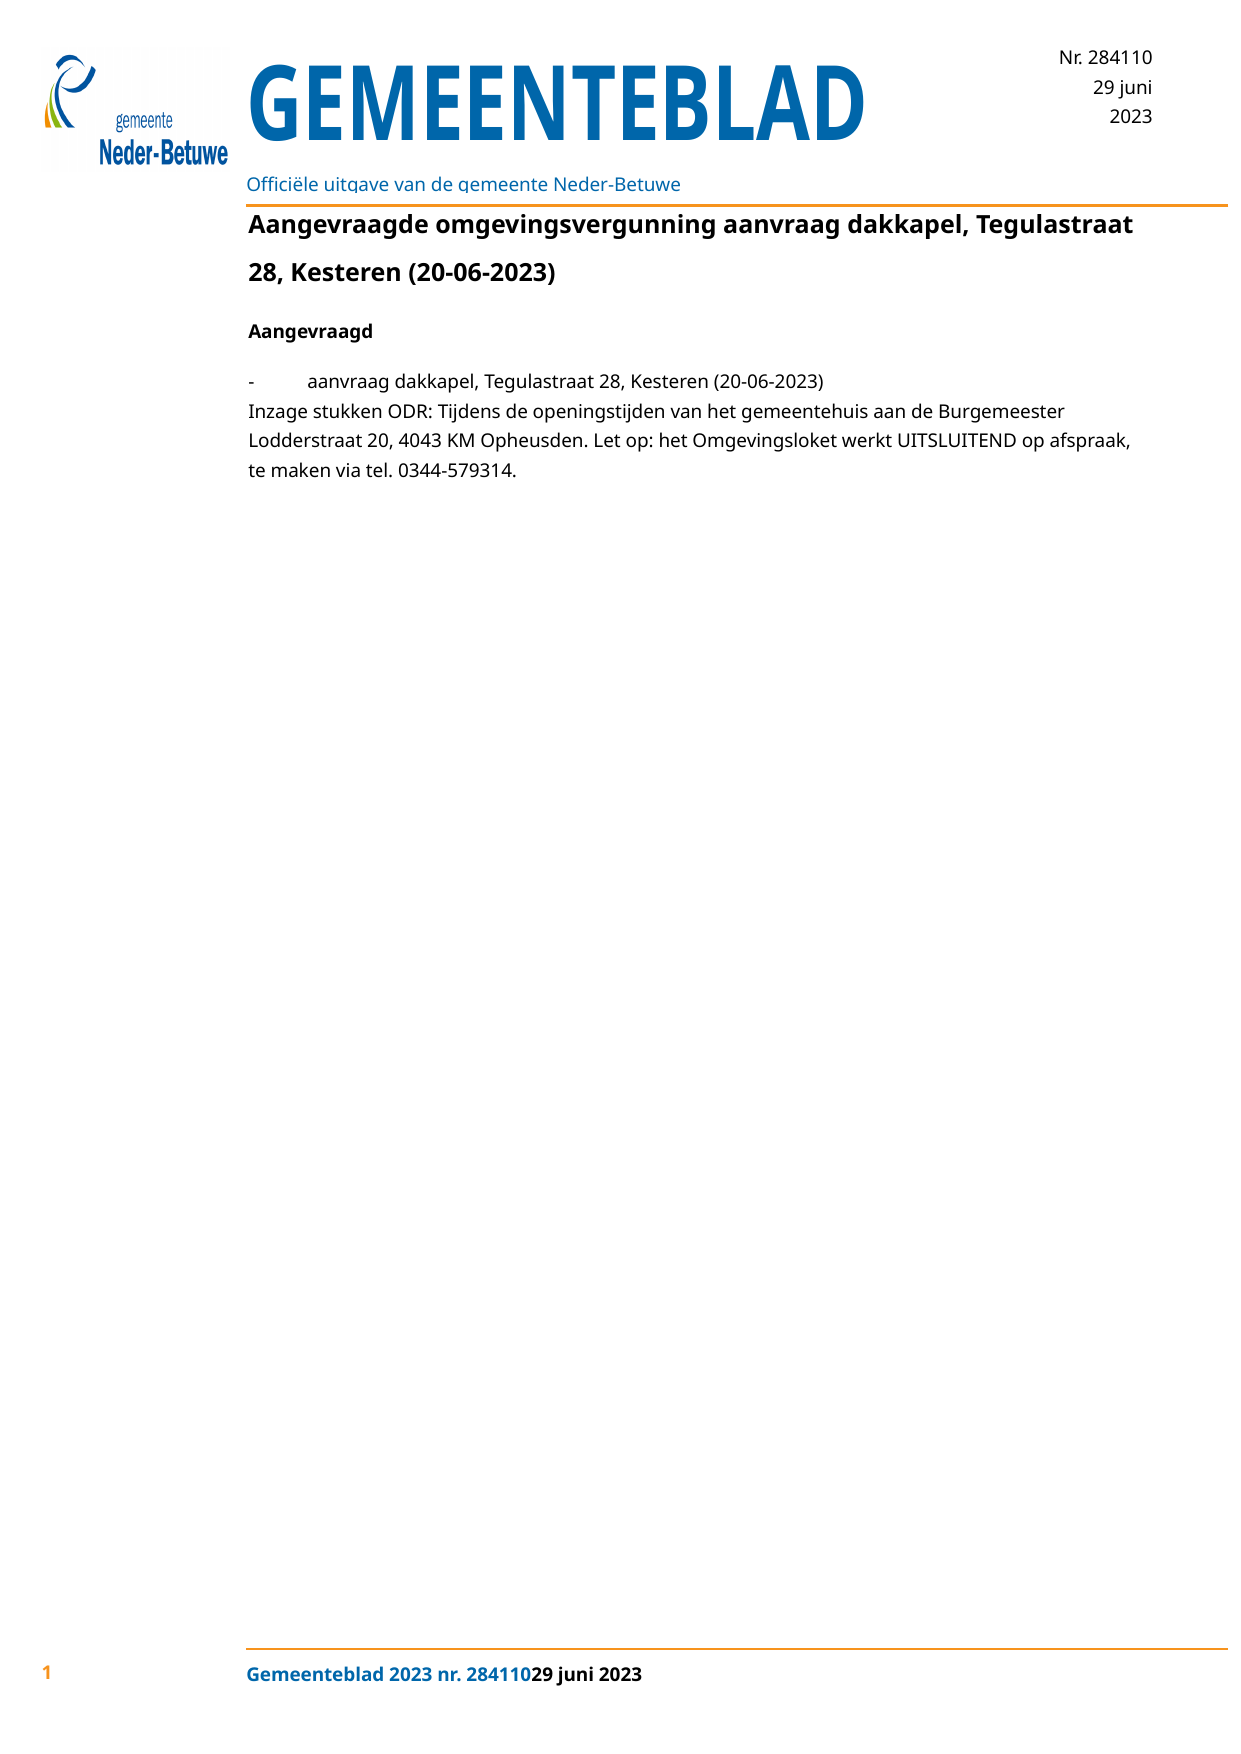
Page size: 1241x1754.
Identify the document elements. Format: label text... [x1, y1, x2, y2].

text Aangevraagde omgevingsvergunning aanvraag dakkapel, Tegulastraat 28, Kesteren (20-06-2023) [248, 207, 1152, 288]
picture [41, 47, 231, 172]
list aanvraag dakkapel, Tegulastraat 28, Kesteren (20-06-2023) [248, 368, 1152, 394]
text Aangevraagd [248, 318, 1152, 344]
text Inzage stukken ODR: Tijdens de openingstijden van het gemeentehuis aan de Burgemeester Lodderstraat 20, 4043 KM Opheusden. Let op: het Omgevingsloket werkt UITSLUITEND op afspraak, te maken via tel. 0344-579314. [248, 398, 1152, 483]
